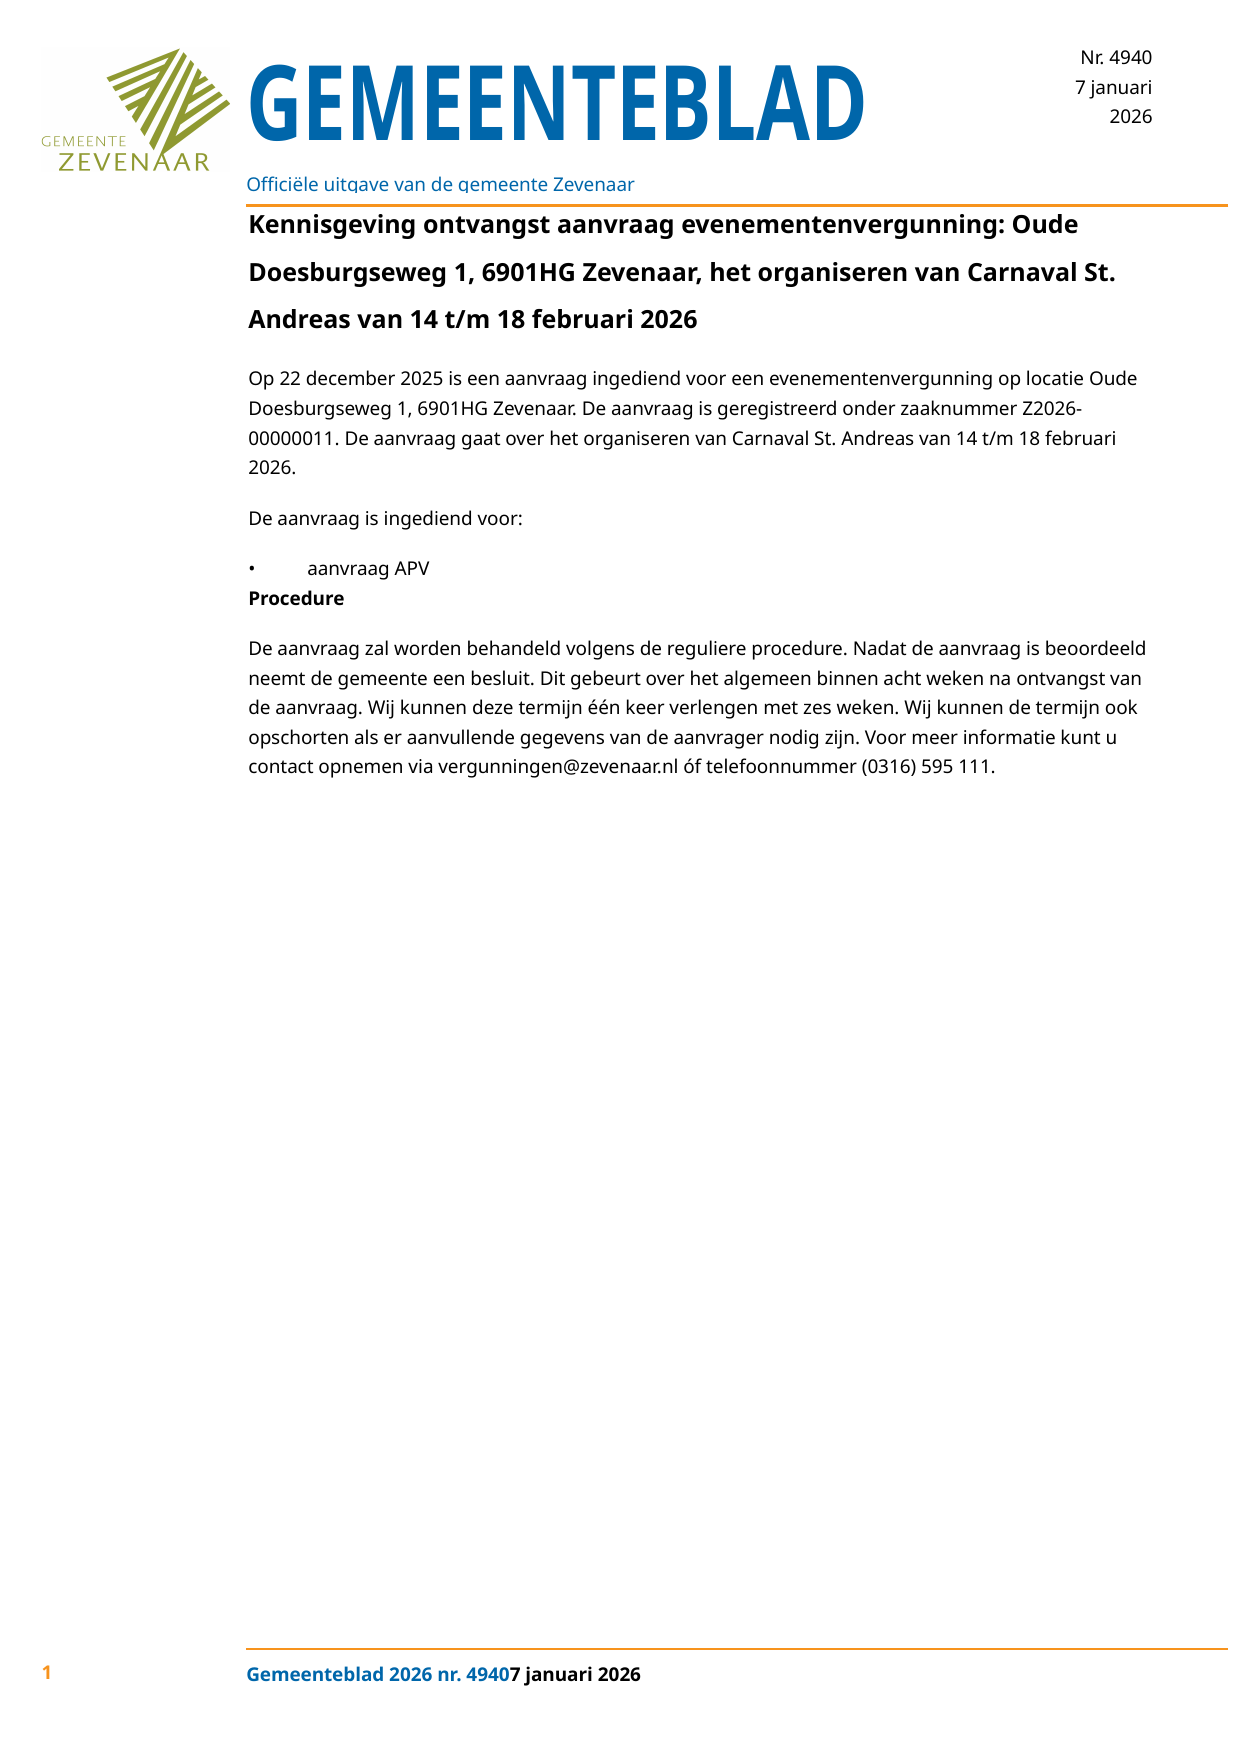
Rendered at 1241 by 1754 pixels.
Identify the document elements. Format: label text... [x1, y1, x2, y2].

text Procedure [248, 585, 1152, 610]
text Op 22 december 2025 is een aanvraag ingediend voor een evenementenvergunning op locatie Oude Doesburgseweg 1, 6901HG Zevenaar. De aanvraag is geregistreerd onder zaaknummer Z2026-00000011. De aanvraag gaat over het organiseren van Carnaval St. Andreas van 14 t/m 18 februari 2026. [248, 366, 1152, 480]
picture [41, 47, 231, 172]
list aanvraag APV [248, 555, 1152, 581]
text De aanvraag zal worden behandeld volgens de reguliere procedure. Nadat de aanvraag is beoordeeld neemt de gemeente een besluit. Dit gebeurt over het algemeen binnen acht weken na ontvangst van de aanvraag. Wij kunnen deze termijn één keer verlengen met zes weken. Wij kunnen de termijn ook opschorten als er aanvullende gegevens van de aanvrager nodig zijn. Voor meer informatie kunt u contact opnemen via vergunningen@zevenaar.nl óf telefoonnummer (0316) 595 111. [248, 635, 1152, 779]
text Kennisgeving ontvangst aanvraag evenementenvergunning: Oude Doesburgseweg 1, 6901HG Zevenaar, het organiseren van Carnaval St. Andreas van 14 t/m 18 februari 2026 [248, 207, 1152, 336]
text De aanvraag is ingediend voor: [248, 505, 1152, 530]
